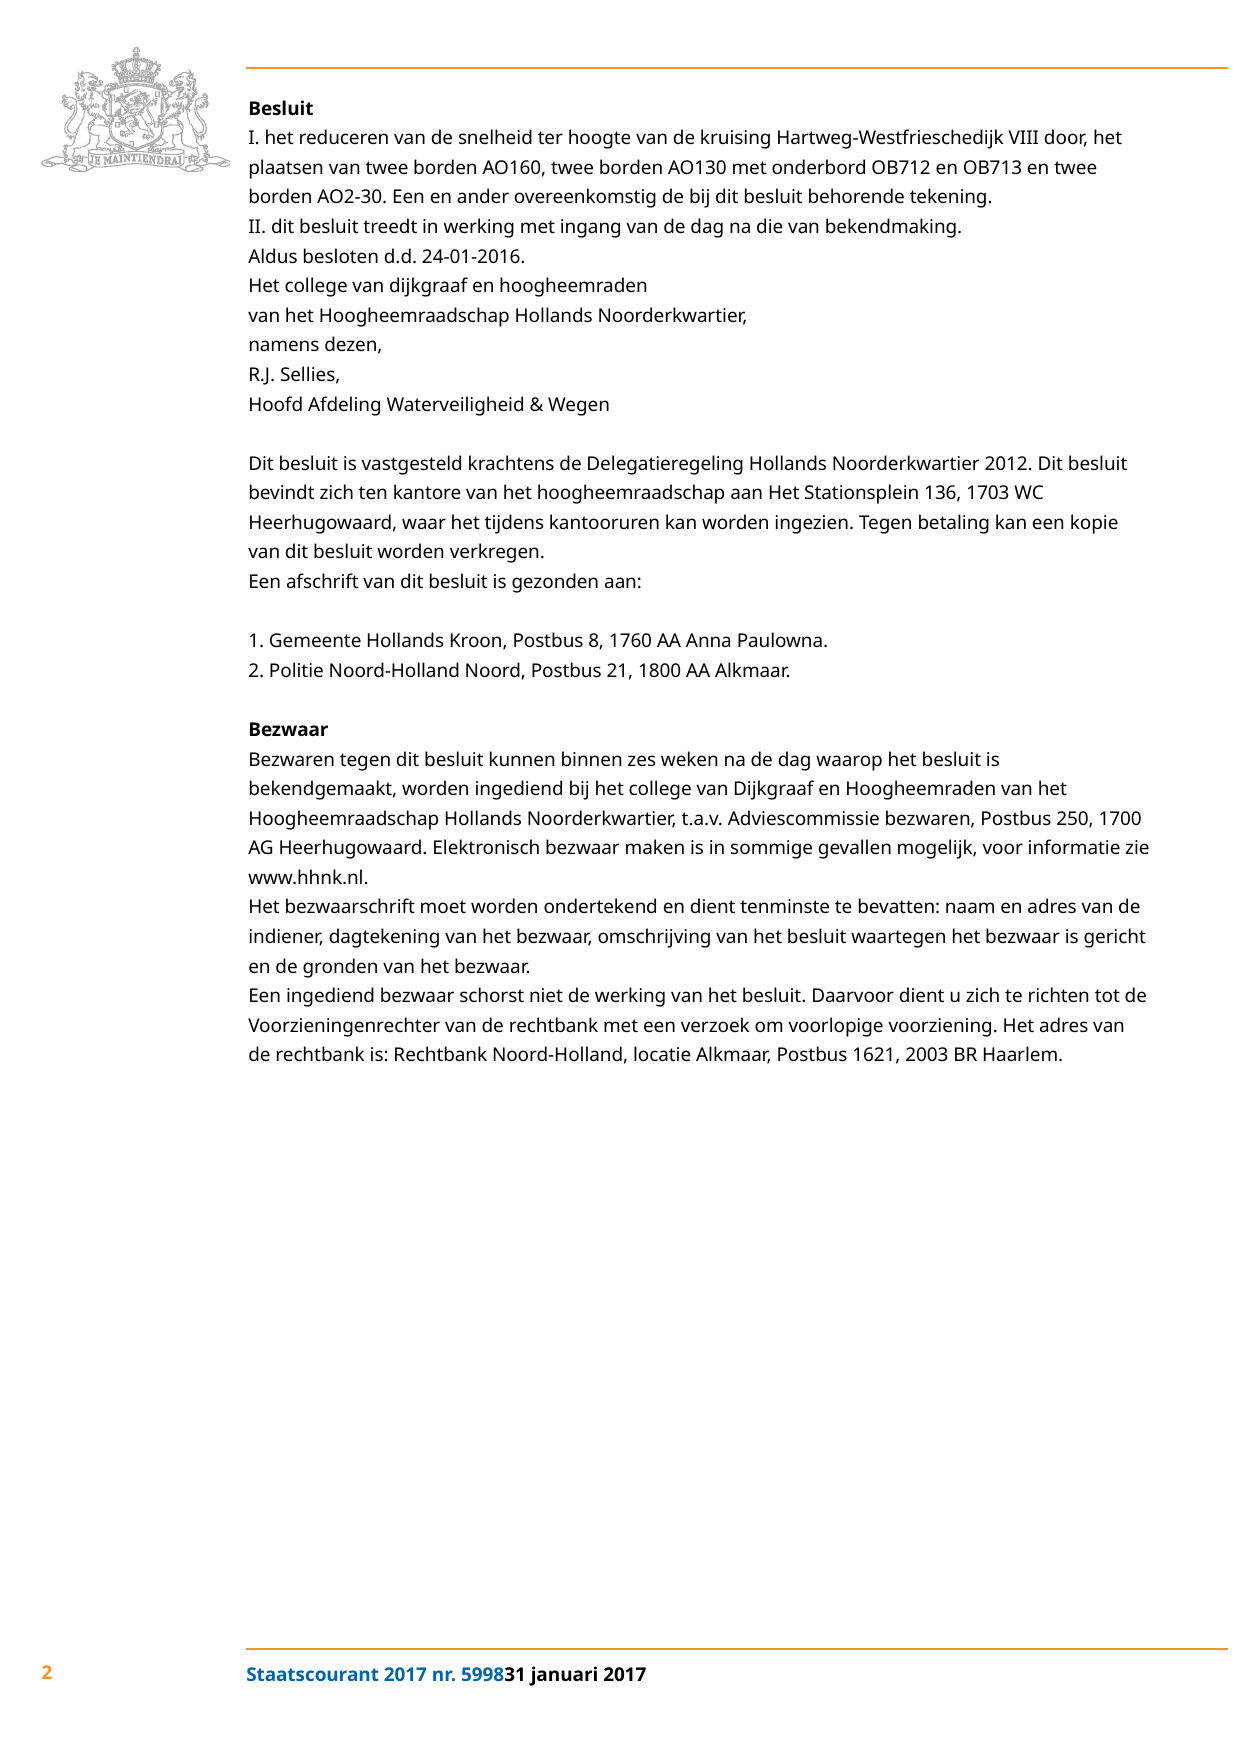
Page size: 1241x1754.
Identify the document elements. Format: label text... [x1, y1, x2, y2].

text Bezwaren tegen dit besluit kunnen binnen zes weken na de dag waarop het besluit is bekendgemaakt, worden ingediend bij het college van Dijkgraaf en Hoogheemraden van het Hoogheemraadschap Hollands Noorderkwartier, t.a.v. Adviescommissie bezwaren, Postbus 250, 1700 AG Heerhugowaard. Elektronisch bezwaar maken is in sommige gevallen mogelijk, voor informatie zie www.hhnk.nl. [248, 746, 1152, 890]
text van het Hoogheemraadschap Hollands Noorderkwartier, [248, 302, 1152, 328]
text 1. Gemeente Hollands Kroon, Postbus 8, 1760 AA Anna Paulowna. [248, 627, 1152, 653]
text namens dezen, [248, 332, 1152, 357]
picture [41, 47, 231, 172]
text I. het reduceren van de snelheid ter hoogte van de kruising Hartweg-Westfrieschedijk VIII door, het plaatsen van twee borden AO160, twee borden AO130 met onderbord OB712 en OB713 en twee borden AO2-30. Een en ander overeenkomstig de bij dit besluit behorende tekening. [248, 124, 1152, 209]
text II. dit besluit treedt in werking met ingang van de dag na die van bekendmaking. [248, 213, 1152, 239]
text Bezwaar [248, 716, 1152, 742]
text Aldus besloten d.d. 24-01-2016. [248, 243, 1152, 268]
text Het college van dijkgraaf en hoogheemraden [248, 272, 1152, 298]
text Dit besluit is vastgesteld krachtens de Delegatieregeling Hollands Noorderkwartier 2012. Dit besluit bevindt zich ten kantore van het hoogheemraadschap aan Het Stationsplein 136, 1703 WC Heerhugowaard, waar het tijdens kantooruren kan worden ingezien. Tegen betaling kan een kopie van dit besluit worden verkregen. [248, 450, 1152, 564]
text Een ingediend bezwaar schorst niet de werking van het besluit. Daarvoor dient u zich te richten tot de Voorzieningenrechter van de rechtbank met een verzoek om voorlopige voorziening. Het adres van de rechtbank is: Rechtbank Noord-Holland, locatie Alkmaar, Postbus 1621, 2003 BR Haarlem. [248, 982, 1152, 1067]
text Het bezwaarschrift moet worden ondertekend en dient tenminste te bevatten: naam en adres van de indiener, dagtekening van het bezwaar, omschrijving van het besluit waartegen het bezwaar is gericht en de gronden van het bezwaar. [248, 894, 1152, 978]
text Hoofd Afdeling Waterveiligheid & Wegen [248, 391, 1152, 416]
text R.J. Sellies, [248, 361, 1152, 387]
text 2. Politie Noord-Holland Noord, Postbus 21, 1800 AA Alkmaar. [248, 657, 1152, 683]
text Een afschrift van dit besluit is gezonden aan: [248, 568, 1152, 594]
text Besluit [248, 95, 1152, 121]
